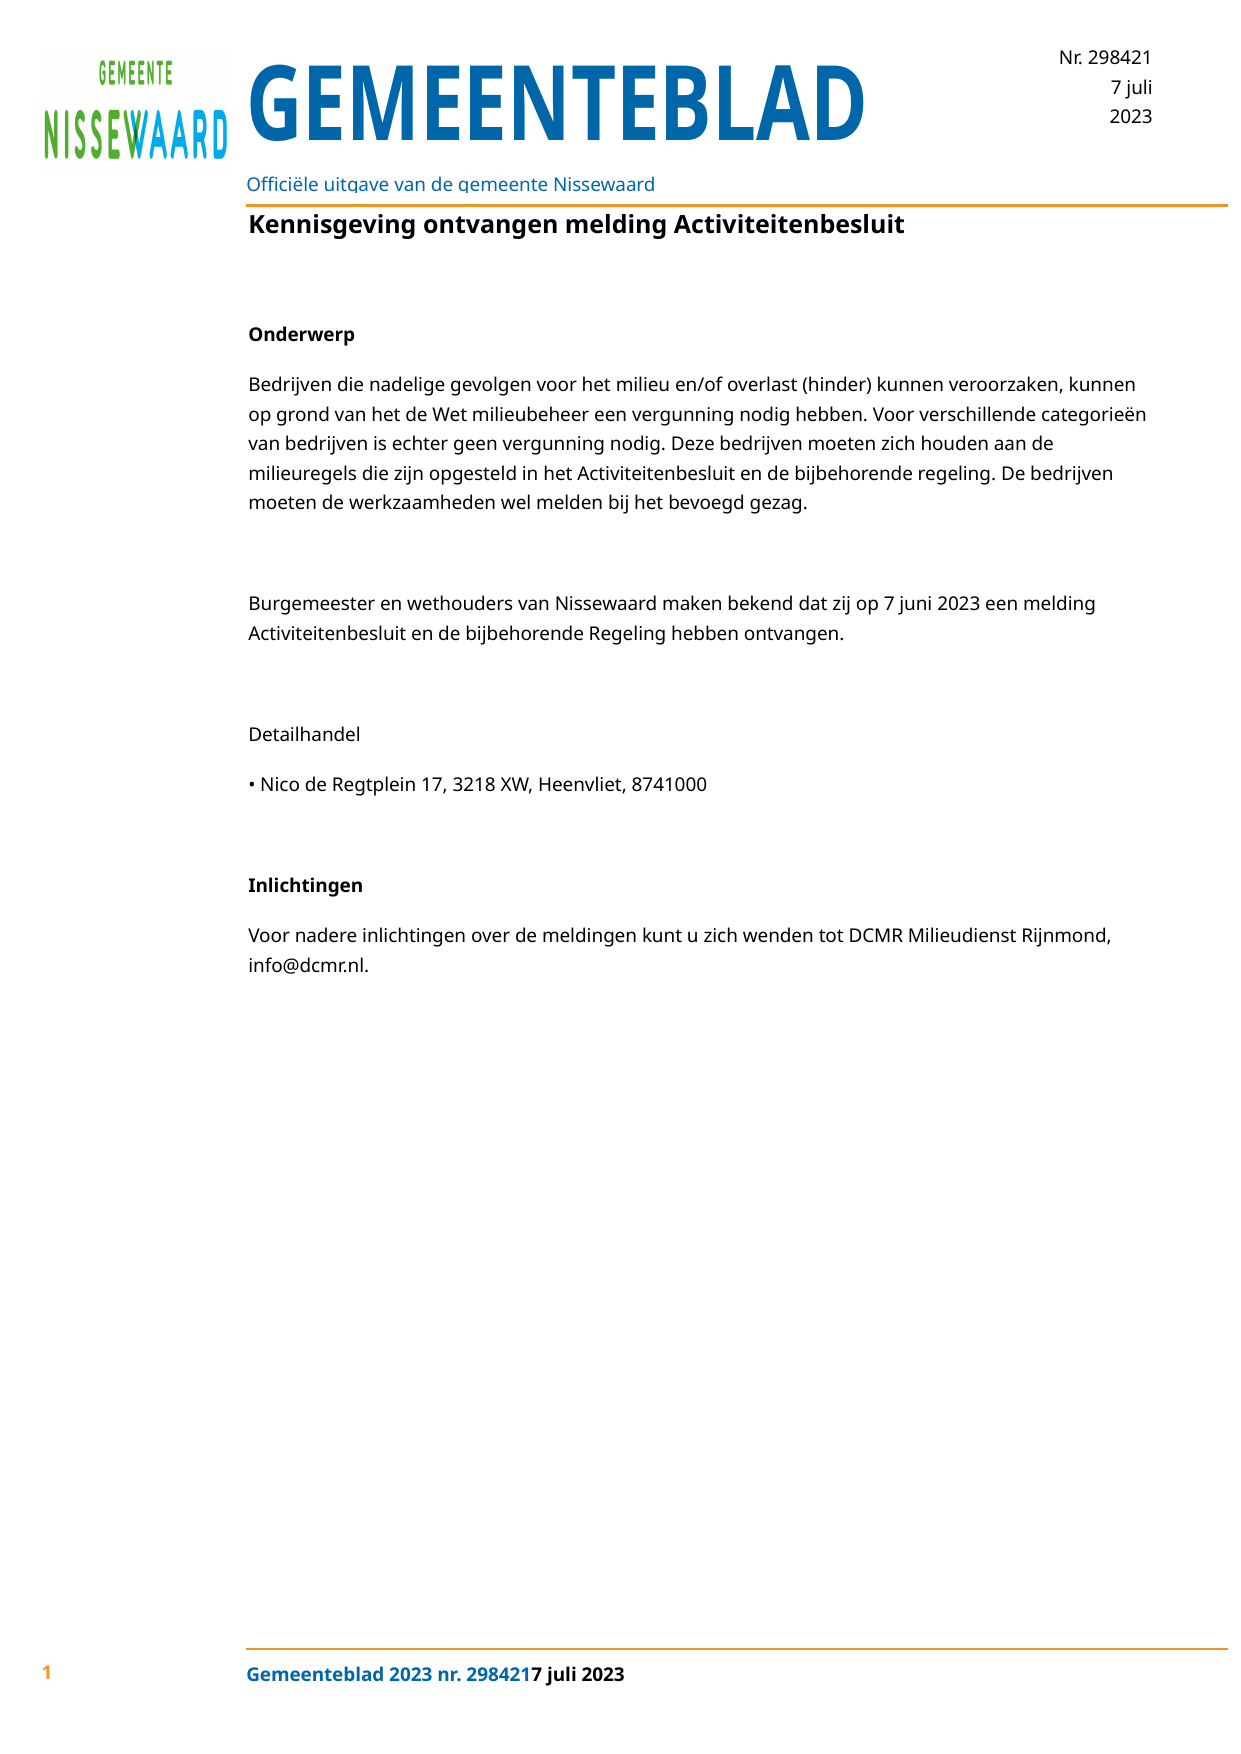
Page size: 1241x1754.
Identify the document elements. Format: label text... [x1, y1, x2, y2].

text Voor nadere inlichtingen over de meldingen kunt u zich wenden tot DCMR Milieudienst Rijnmond, info@dcmr.nl. [248, 922, 1152, 978]
text Onderwerp [248, 321, 1152, 346]
text Burgemeester en wethouders van Nissewaard maken bekend dat zij op 7 juni 2023 een melding Activiteitenbesluit en de bijbehorende Regeling hebben ontvangen. [248, 590, 1152, 646]
text Bedrijven die nadelige gevolgen voor het milieu en/of overlast (hinder) kunnen veroorzaken, kunnen op grond van het de Wet milieubeheer een vergunning nodig hebben. Voor verschillende categorieën van bedrijven is echter geen vergunning nodig. Deze bedrijven moeten zich houden aan de milieuregels die zijn opgesteld in het Activiteitenbesluit en de bijbehorende regeling. De bedrijven moeten de werkzaamheden wel melden bij het bevoegd gezag. [248, 371, 1152, 515]
text Detailhandel [248, 721, 1152, 746]
text Kennisgeving ontvangen melding Activiteitenbesluit [248, 207, 1152, 241]
text Inlichtingen [248, 872, 1152, 898]
picture [41, 47, 231, 172]
text • Nico de Regtplein 17, 3218 XW, Heenvliet, 8741000 [248, 771, 1152, 797]
